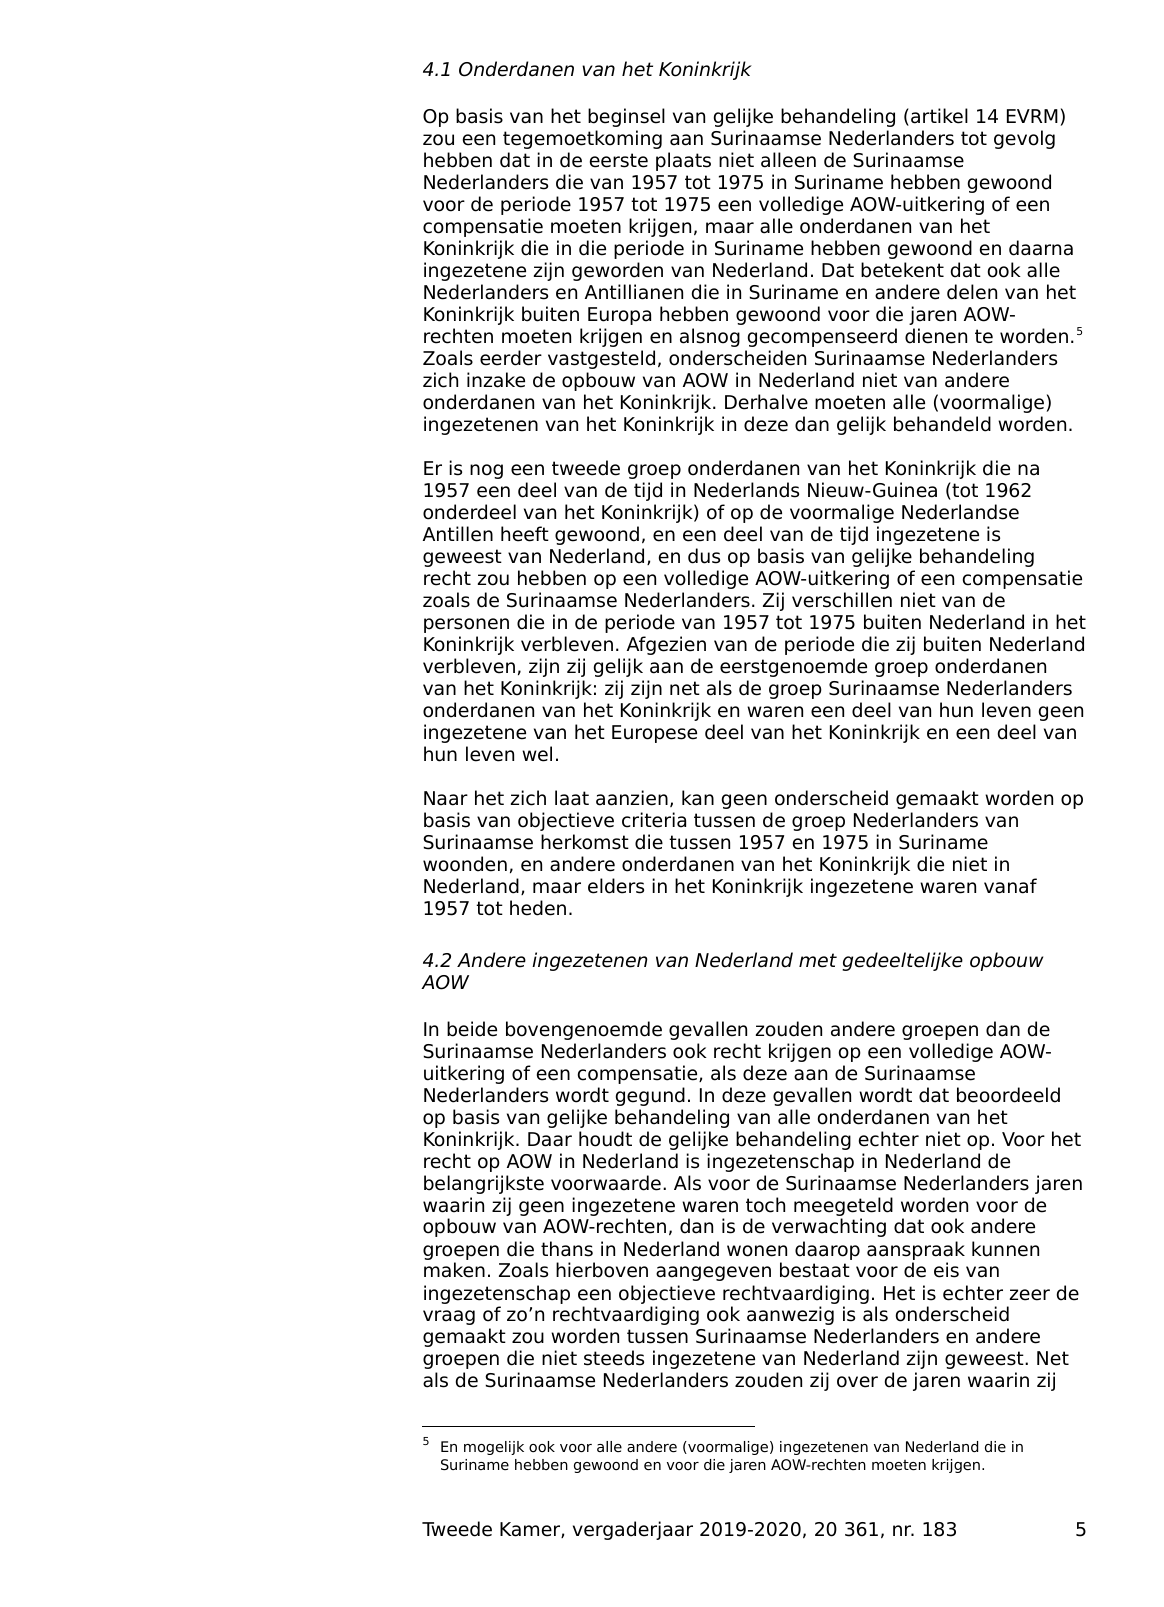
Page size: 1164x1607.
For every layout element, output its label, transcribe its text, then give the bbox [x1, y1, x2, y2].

text Er is nog een tweede groep onderdanen van het Koninkrijk die na 1957 een deel van de tijd in Nederlands Nieuw-Guinea (tot 1962 onderdeel van het Koninkrijk) of op de voormalige Nederlandse Antillen heeft gewoond, en een deel van de tijd ingezetene is geweest van Nederland, en dus op basis van gelijke behandeling recht zou hebben op een volledige AOW-uitkering of een compensatie zoals de Surinaamse Nederlanders. Zij verschillen niet van de personen die in de periode van 1957 tot 1975 buiten Nederland in het Koninkrijk verbleven. Afgezien van de periode die zij buiten Nederland verbleven, zijn zij gelijk aan de eerstgenoemde groep onderdanen van het Koninkrijk: zij zijn net als de groep Surinaamse Nederlanders onderdanen van het Koninkrijk en waren een deel van hun leven geen ingezetene van het Europese deel van het Koninkrijk en een deel van hun leven wel. [422, 458, 1087, 766]
text En mogelijk ook voor alle andere (voormalige) ingezetenen van Nederland die in Suriname hebben gewoond en voor die jaren AOW-rechten moeten krijgen. [422, 1435, 1087, 1474]
subtitle 4.1 Onderdanen van het Koninkrijk [422, 59, 1087, 81]
text In beide bovengenoemde gevallen zouden andere groepen dan de Surinaamse Nederlanders ook recht krijgen op een volledige AOW-uitkering of een compensatie, als deze aan de Surinaamse Nederlanders wordt gegund. In deze gevallen wordt dat beoordeeld op basis van gelijke behandeling van alle onderdanen van het Koninkrijk. Daar houdt de gelijke behandeling echter niet op. Voor het recht op AOW in Nederland is ingezetenschap in Nederland de belangrijkste voorwaarde. Als voor de Surinaamse Nederlanders jaren waarin zij geen ingezetene waren toch meegeteld worden voor de opbouw van AOW-rechten, dan is de verwachting dat ook andere groepen die thans in Nederland wonen daarop aanspraak kunnen maken. Zoals hierboven aangegeven bestaat voor de eis van ingezetenschap een objectieve rechtvaardiging. Het is echter zeer de vraag of zo’n rechtvaardiging ook aanwezig is als onderscheid gemaakt zou worden tussen Surinaamse Nederlanders en andere groepen die niet steeds ingezetene van Nederland zijn geweest. Net als de Surinaamse Nederlanders zouden zij over de jaren waarin zij [422, 1019, 1087, 1392]
text Naar het zich laat aanzien, kan geen onderscheid gemaakt worden op basis van objectieve criteria tussen de groep Nederlanders van Surinaamse herkomst die tussen 1957 en 1975 in Suriname woonden, en andere onderdanen van het Koninkrijk die niet in Nederland, maar elders in het Koninkrijk ingezetene waren vanaf 1957 tot heden. [422, 788, 1087, 920]
text Op basis van het beginsel van gelijke behandeling (artikel 14 EVRM) zou een tegemoetkoming aan Surinaamse Nederlanders tot gevolg hebben dat in de eerste plaats niet alleen de Surinaamse Nederlanders die van 1957 tot 1975 in Suriname hebben gewoond voor de periode 1957 tot 1975 een volledige AOW-uitkering of een compensatie moeten krijgen, maar alle onderdanen van het Koninkrijk die in die periode in Suriname hebben gewoond en daarna ingezetene zijn geworden van Nederland. Dat betekent dat ook alle Nederlanders en Antillianen die in Suriname en andere delen van het Koninkrijk buiten Europa hebben gewoond voor die jaren AOW-rechten moeten krijgen en alsnog gecompenseerd dienen te worden. Zoals eerder vastgesteld, onderscheiden Surinaamse Nederlanders zich inzake de opbouw van AOW in Nederland niet van andere onderdanen van het Koninkrijk. Derhalve moeten alle (voormalige) ingezetenen van het Koninkrijk in deze dan gelijk behandeld worden. [422, 106, 1087, 436]
subtitle 4.2 Andere ingezetenen van Nederland met gedeeltelijke opbouw AOW [422, 950, 1087, 994]
